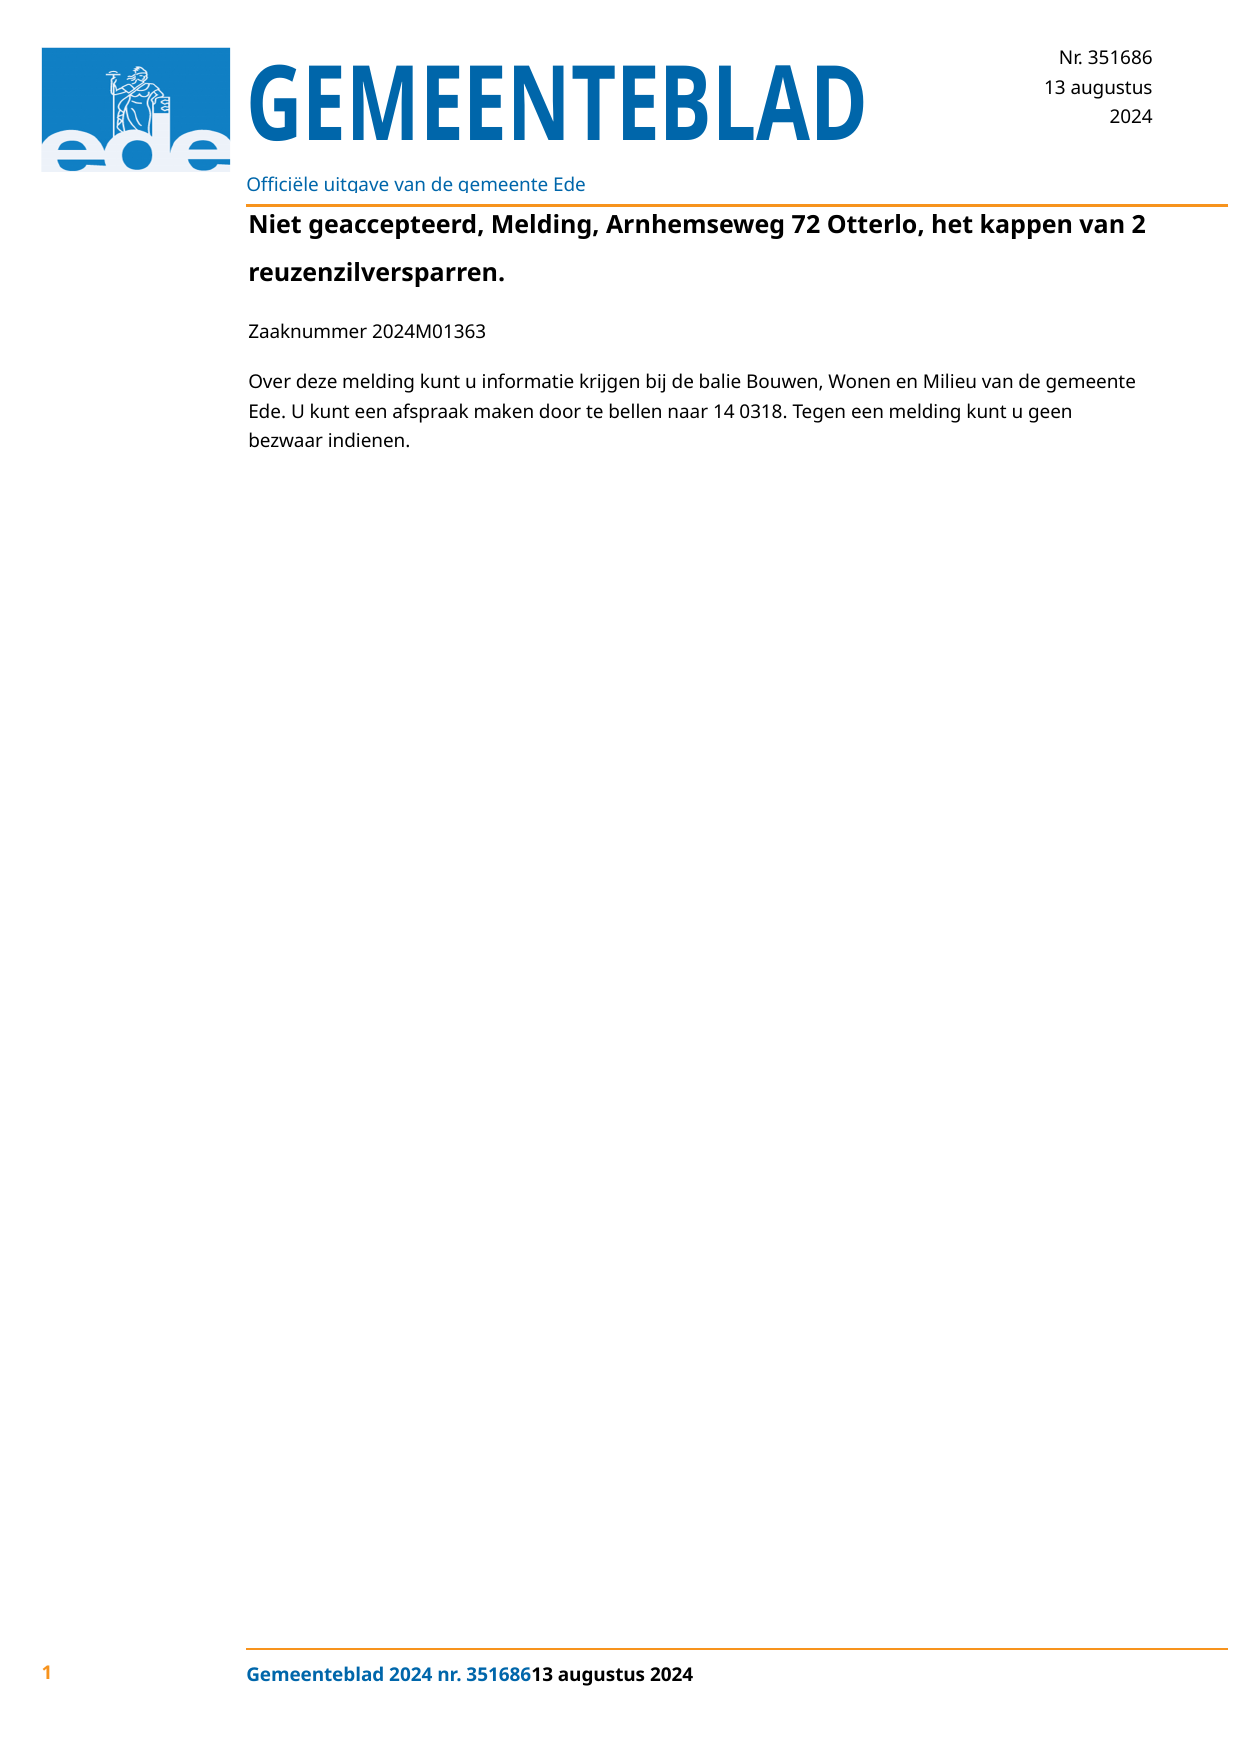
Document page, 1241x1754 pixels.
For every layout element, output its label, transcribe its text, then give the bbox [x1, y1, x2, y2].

picture [41, 47, 231, 172]
text Niet geaccepteerd, Melding, Arnhemseweg 72 Otterlo, het kappen van 2 reuzenzilversparren. [248, 207, 1152, 288]
text Zaaknummer 2024M01363 [248, 318, 1152, 344]
text Over deze melding kunt u informatie krijgen bij de balie Bouwen, Wonen en Milieu van de gemeente Ede. U kunt een afspraak maken door te bellen naar 14 0318. Tegen een melding kunt u geen bezwaar indienen. [248, 368, 1152, 453]
